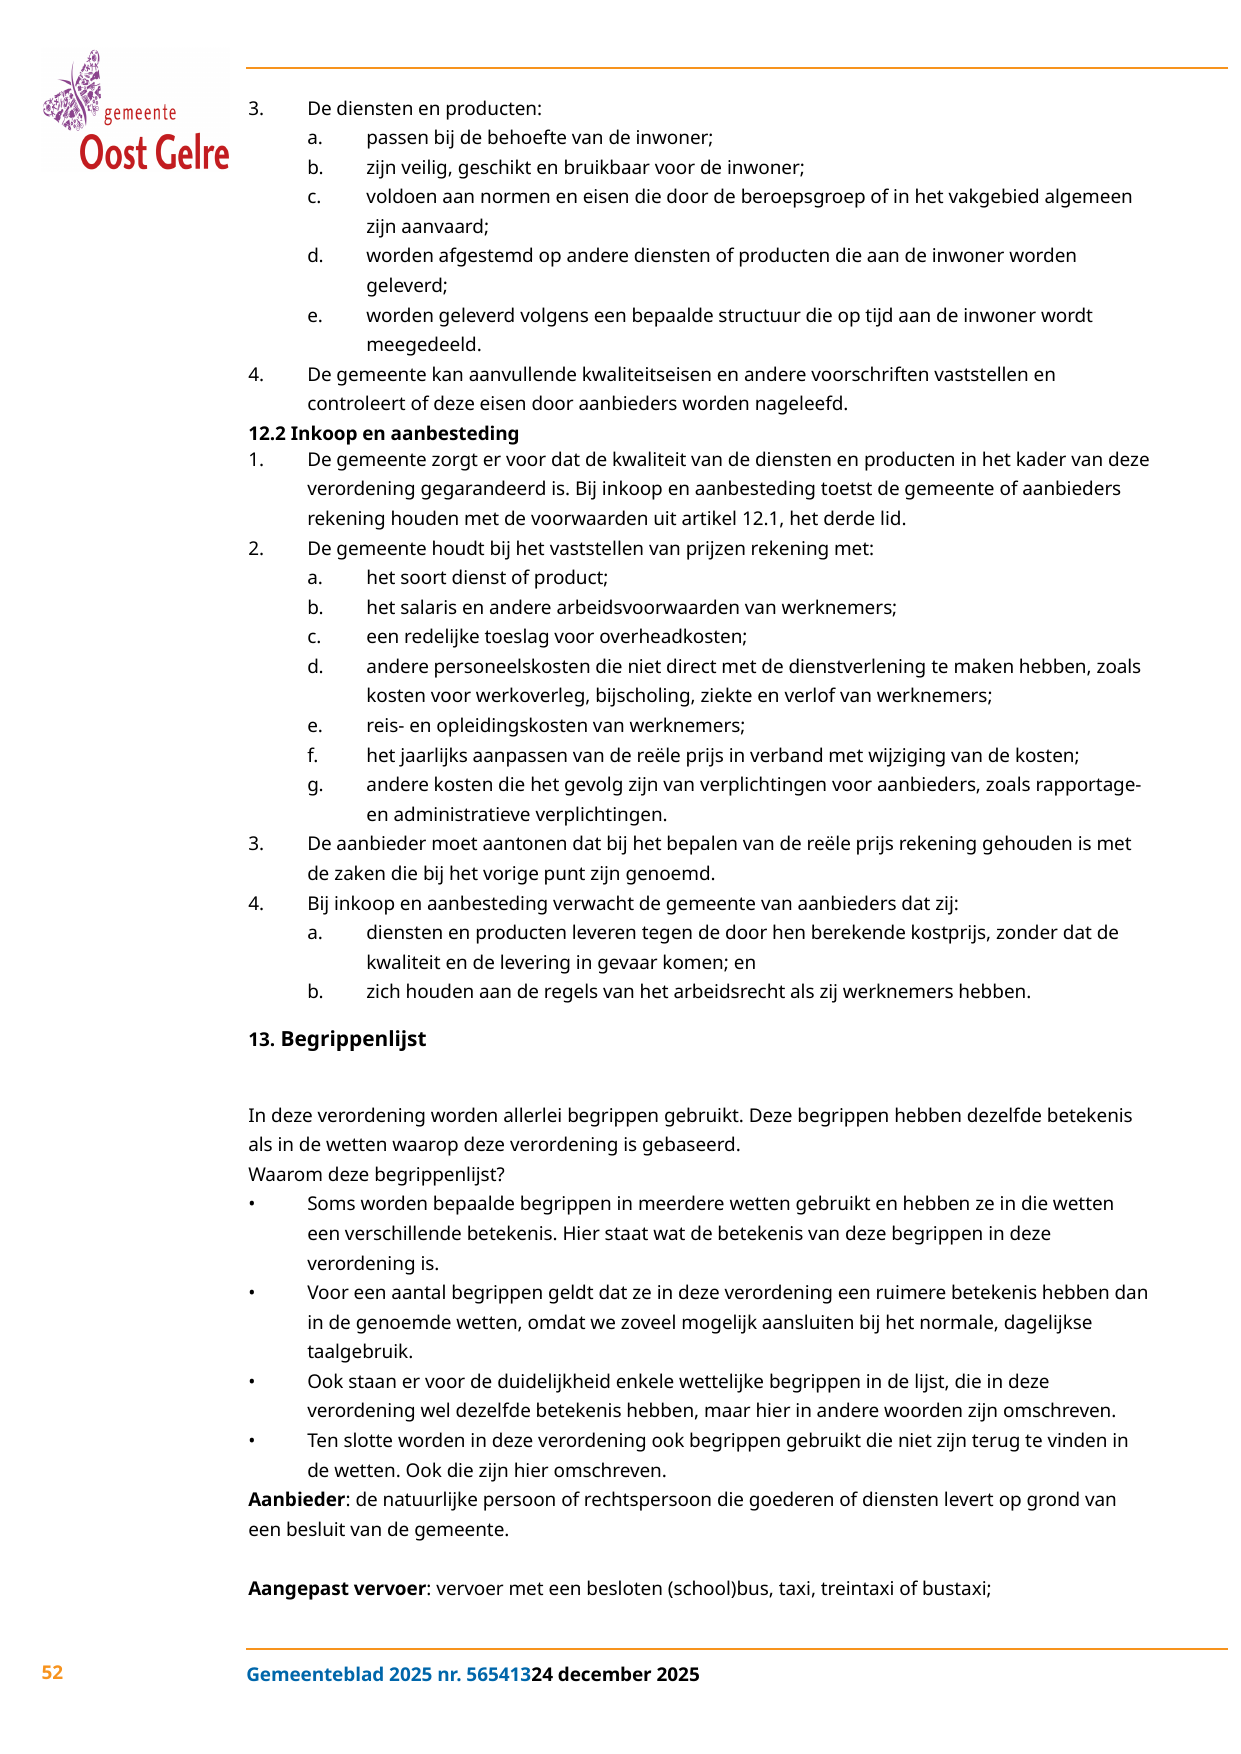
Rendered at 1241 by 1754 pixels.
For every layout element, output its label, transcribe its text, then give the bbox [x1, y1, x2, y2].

list zich houden aan de regels van het arbeidsrecht als zij werknemers hebben. [307, 978, 1152, 1004]
list De gemeente zorgt er voor dat de kwaliteit van de diensten en producten in het kader van deze verordening gegarandeerd is. Bij inkoop en aanbesteding toetst de gemeente of aanbieders rekening houden met de voorwaarden uit artikel 12.1, het derde lid. [248, 446, 1152, 531]
list het salaris en andere arbeidsvoorwaarden van werknemers; [307, 594, 1152, 619]
list worden afgestemd op andere diensten of producten die aan de inwoner worden geleverd; [307, 243, 1152, 298]
list het soort dienst of product; [307, 564, 1152, 590]
picture [41, 47, 231, 172]
list De gemeente kan aanvullende kwaliteitseisen en andere voorschriften vaststellen en controleert of deze eisen door aanbieders worden nageleefd. [248, 361, 1152, 416]
text Waarom deze begrippenlijst? [248, 1161, 1152, 1187]
list het jaarlijks aanpassen van de reële prijs in verband met wijziging van de kosten; [307, 742, 1152, 767]
text In deze verordening worden allerlei begrippen gebruikt. Deze begrippen hebben dezelfde betekenis als in de wetten waarop deze verordening is gebaseerd. [248, 1102, 1152, 1157]
text 12.2 Inkoop en aanbesteding [248, 420, 1152, 446]
list passen bij de behoefte van de inwoner; [307, 124, 1152, 150]
list voldoen aan normen en eisen die door de beroepsgroep of in het vakgebied algemeen zijn aanvaard; [307, 183, 1152, 239]
list diensten en producten leveren tegen de door hen berekende kostprijs, zonder dat de kwaliteit en de levering in gevaar komen; en [307, 919, 1152, 974]
text Aangepast vervoer: vervoer met een besloten (school)bus, taxi, treintaxi of bustaxi; [248, 1575, 1152, 1601]
list Voor een aantal begrippen geldt dat ze in deze verordening een ruimere betekenis hebben dan in de genoemde wetten, omdat we zoveel mogelijk aansluiten bij het normale, dagelijkse taalgebruik. [248, 1279, 1152, 1364]
list andere personeelskosten die niet direct met de dienstverlening te maken hebben, zoals kosten voor werkoverleg, bijscholing, ziekte en verlof van werknemers; [307, 653, 1152, 708]
list De aanbieder moet aantonen dat bij het bepalen van de reële prijs rekening gehouden is met de zaken die bij het vorige punt zijn genoemd. [248, 831, 1152, 886]
list Soms worden bepaalde begrippen in meerdere wetten gebruikt en hebben ze in die wetten een verschillende betekenis. Hier staat wat de betekenis van deze begrippen in deze verordening is. [248, 1191, 1152, 1275]
list reis- en opleidingskosten van werknemers; [307, 712, 1152, 738]
list worden geleverd volgens een bepaalde structuur die op tijd aan de inwoner wordt meegedeeld. [307, 302, 1152, 357]
list zijn veilig, geschikt en bruikbaar voor de inwoner; [307, 154, 1152, 180]
list De diensten en producten: [248, 95, 1152, 121]
list Ook staan er voor de duidelijkheid enkele wettelijke begrippen in de lijst, die in deze verordening wel dezelfde betekenis hebben, maar hier in andere woorden zijn omschreven. [248, 1368, 1152, 1423]
list Bij inkoop en aanbesteding verwacht de gemeente van aanbieders dat zij: [248, 890, 1152, 915]
text 13. Begrippenlijst [248, 1024, 1152, 1052]
text Aanbieder: de natuurlijke persoon of rechtspersoon die goederen of diensten levert op grond van een besluit van de gemeente. [248, 1486, 1152, 1542]
list andere kosten die het gevolg zijn van verplichtingen voor aanbieders, zoals rapportage- en administratieve verplichtingen. [307, 771, 1152, 827]
list Ten slotte worden in deze verordening ook begrippen gebruikt die niet zijn terug te vinden in de wetten. Ook die zijn hier omschreven. [248, 1427, 1152, 1482]
list een redelijke toeslag voor overheadkosten; [307, 623, 1152, 649]
list De gemeente houdt bij het vaststellen van prijzen rekening met: [248, 535, 1152, 560]
